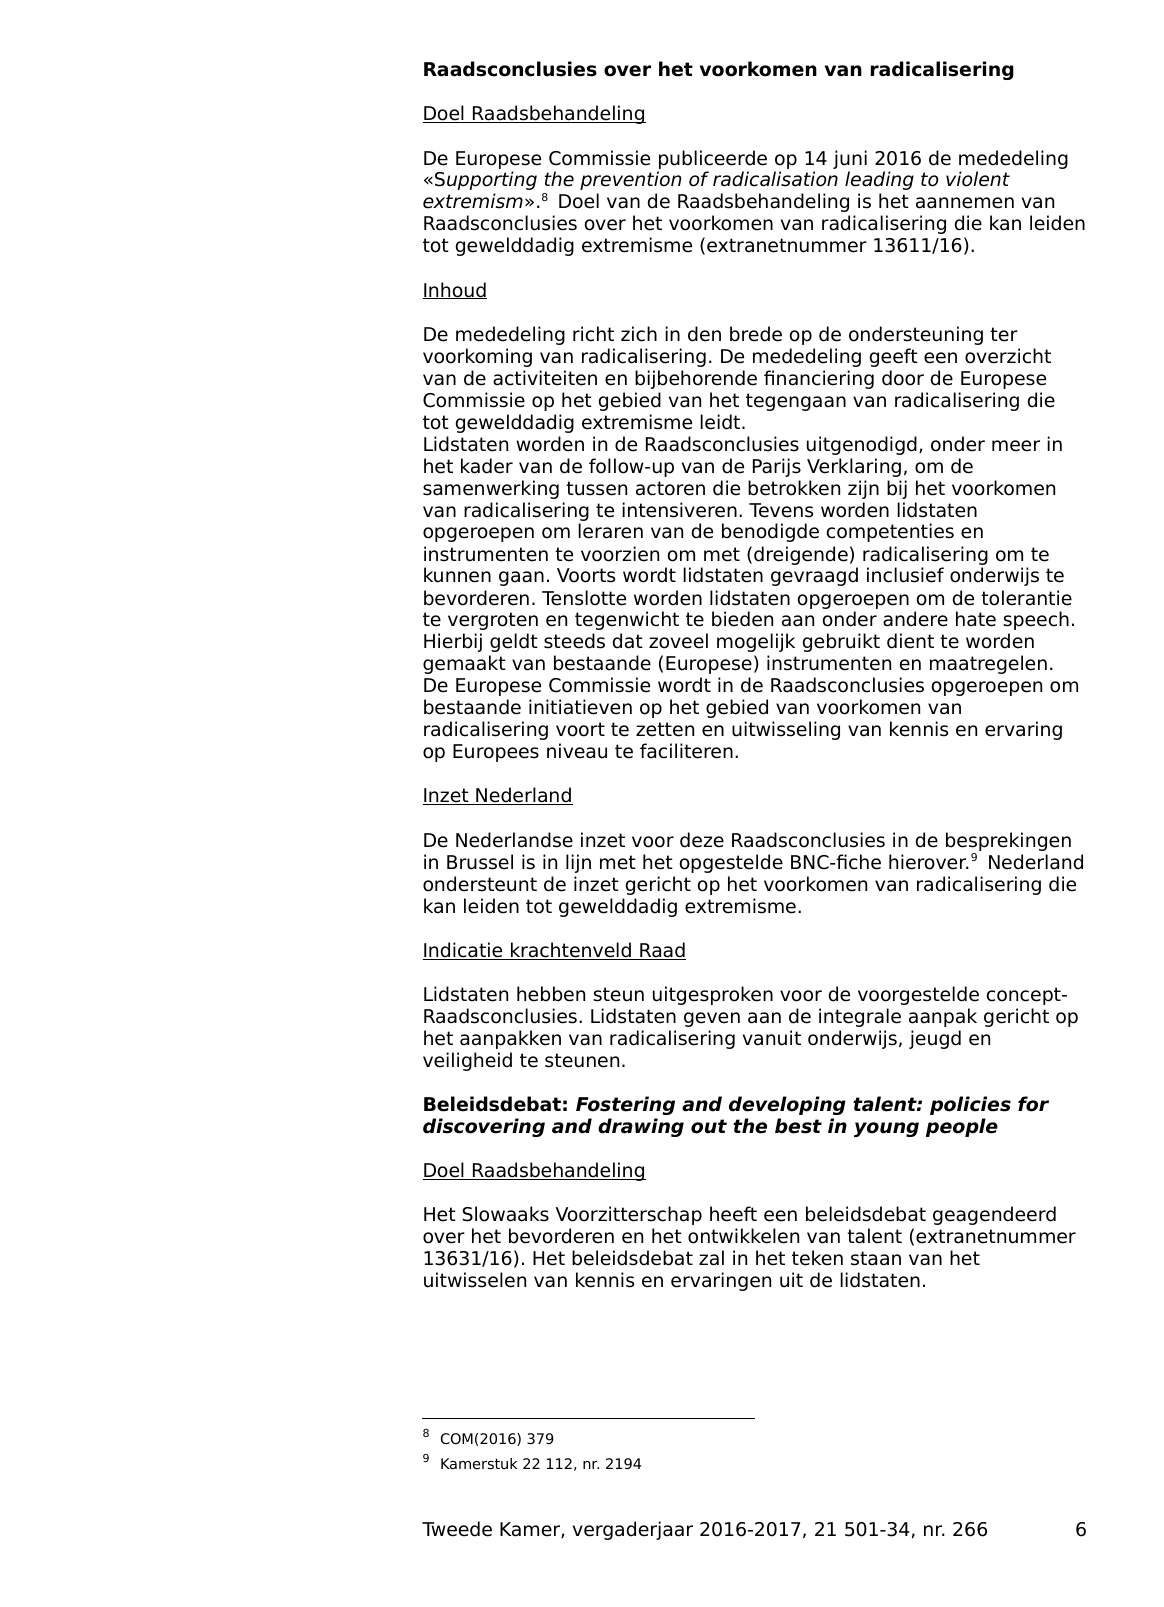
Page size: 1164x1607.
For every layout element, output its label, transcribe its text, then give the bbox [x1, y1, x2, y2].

text De mededeling richt zich in den brede op de ondersteuning ter voorkoming van radicalisering. De mededeling geeft een overzicht van de activiteiten en bijbehorende financiering door de Europese Commissie op het gebied van het tegengaan van radicalisering die tot gewelddadig extremisme leidt. [422, 324, 1087, 433]
subtitle Inhoud [422, 279, 1087, 301]
text Lidstaten worden in de Raadsconclusies uitgenodigd, onder meer in het kader van de follow-up van de Parijs Verklaring, om de samenwerking tussen actoren die betrokken zijn bij het voorkomen van radicalisering te intensiveren. Tevens worden lidstaten opgeroepen om leraren van de benodigde competenties en instrumenten te voorzien om met (dreigende) radicalisering om te kunnen gaan. Voorts wordt lidstaten gevraagd inclusief onderwijs te bevorderen. Tenslotte worden lidstaten opgeroepen om de tolerantie te vergroten en tegenwicht te bieden aan onder andere hate speech. Hierbij geldt steeds dat zoveel mogelijk gebruikt dient te worden gemaakt van bestaande (Europese) instrumenten en maatregelen. [422, 433, 1087, 675]
text Lidstaten hebben steun uitgesproken voor de voorgestelde concept-Raadsconclusies. Lidstaten geven aan de integrale aanpak gericht op het aanpakken van radicalisering vanuit onderwijs, jeugd en veiligheid te steunen. [422, 984, 1087, 1072]
subtitle Indicatie krachtenveld Raad [422, 940, 1087, 962]
text Het Slowaaks Voorzitterschap heeft een beleidsdebat geagendeerd over het bevorderen en het ontwikkelen van talent (extranetnummer 13631/16). Het beleidsdebat zal in het teken staan van het uitwisselen van kennis en ervaringen uit de lidstaten. [422, 1204, 1087, 1292]
subtitle Inzet Nederland [422, 785, 1087, 807]
subtitle Doel Raadsbehandeling [422, 103, 1087, 125]
text COM(2016) 379 [422, 1427, 1087, 1449]
text Kamerstuk 22 112, nr. 2194 [422, 1452, 1087, 1474]
text De Europese Commissie wordt in de Raadsconclusies opgeroepen om bestaande initiatieven op het gebied van voorkomen van radicalisering voort te zetten en uitwisseling van kennis en ervaring op Europees niveau te faciliteren. [422, 675, 1087, 763]
text De Nederlandse inzet voor deze Raadsconclusies in de besprekingen in Brussel is in lijn met het opgestelde BNC-fiche hierover. Nederland ondersteunt de inzet gericht op het voorkomen van radicalisering die kan leiden tot gewelddadig extremisme. [422, 829, 1087, 917]
subtitle Beleidsdebat: Fostering and developing talent: policies for discovering and drawing out the best in young people [422, 1094, 1087, 1138]
subtitle Raadsconclusies over het voorkomen van radicalisering [422, 59, 1087, 81]
subtitle Doel Raadsbehandeling [422, 1160, 1087, 1182]
text De Europese Commissie publiceerde op 14 juni 2016 de mededeling «Supporting the prevention of radicalisation leading to violent extremism». Doel van de Raadsbehandeling is het aannemen van Raadsconclusies over het voorkomen van radicalisering die kan leiden tot gewelddadig extremisme (extranetnummer 13611/16). [422, 147, 1087, 257]
